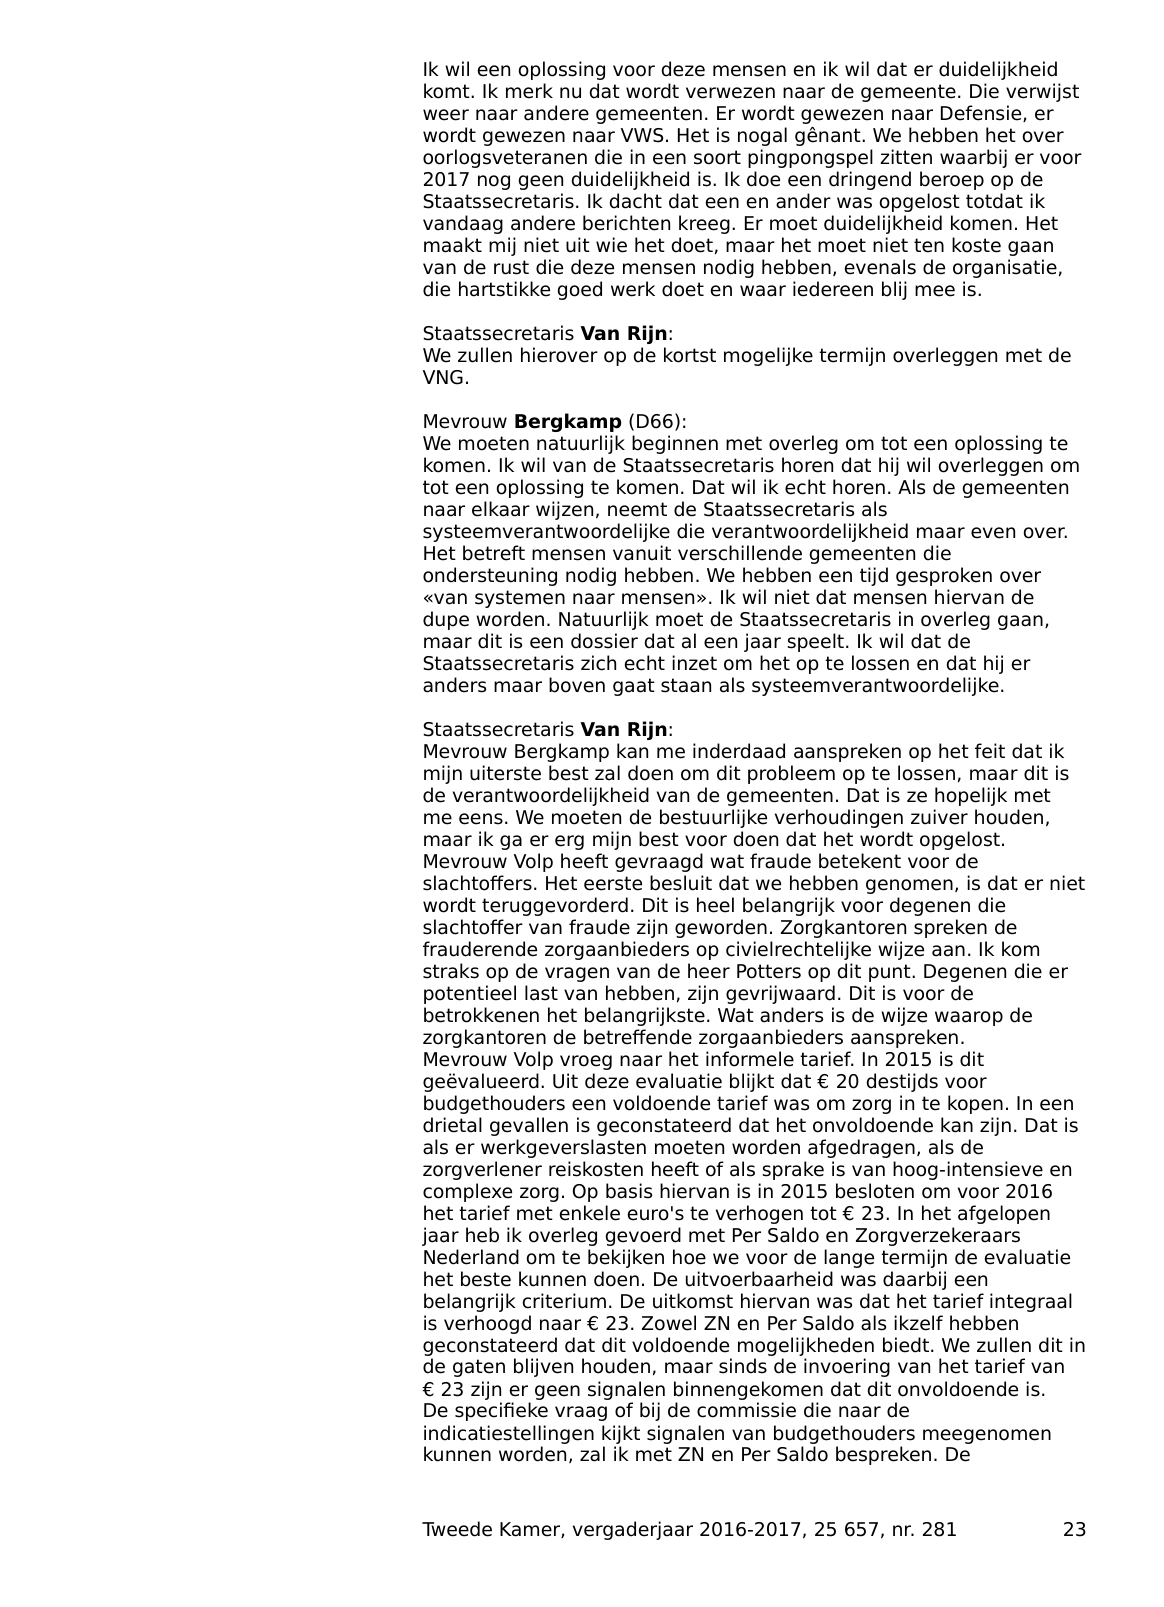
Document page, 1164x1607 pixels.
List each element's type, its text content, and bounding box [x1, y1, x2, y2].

text Mevrouw Bergkamp (D66): [422, 411, 1087, 433]
text We moeten natuurlijk beginnen met overleg om tot een oplossing te komen. Ik wil van de Staatssecretaris horen dat hij wil overleggen om tot een oplossing te komen. Dat wil ik echt horen. Als de gemeenten naar elkaar wijzen, neemt de Staatssecretaris als systeemverantwoordelijke die verantwoordelijkheid maar even over. Het betreft mensen vanuit verschillende gemeenten die ondersteuning nodig hebben. We hebben een tijd gesproken over «van systemen naar mensen». Ik wil niet dat mensen hiervan de dupe worden. Natuurlijk moet de Staatssecretaris in overleg gaan, maar dit is een dossier dat al een jaar speelt. Ik wil dat de Staatssecretaris zich echt inzet om het op te lossen en dat hij er anders maar boven gaat staan als systeemverantwoordelijke. [422, 433, 1087, 697]
text Staatssecretaris Van Rijn: [422, 719, 1087, 741]
text Mevrouw Volp vroeg naar het informele tarief. In 2015 is dit geëvalueerd. Uit deze evaluatie blijkt dat € 20 destijds voor budgethouders een voldoende tarief was om zorg in te kopen. In een drietal gevallen is geconstateerd dat het onvoldoende kan zijn. Dat is als er werkgeverslasten moeten worden afgedragen, als de zorgverlener reiskosten heeft of als sprake is van hoog-intensieve en complexe zorg. Op basis hiervan is in 2015 besloten om voor 2016 het tarief met enkele euro's te verhogen tot € 23. In het afgelopen jaar heb ik overleg gevoerd met Per Saldo en Zorgverzekeraars Nederland om te bekijken hoe we voor de lange termijn de evaluatie het beste kunnen doen. De uitvoerbaarheid was daarbij een belangrijk criterium. De uitkomst hiervan was dat het tarief integraal is verhoogd naar € 23. Zowel ZN en Per Saldo als ikzelf hebben geconstateerd dat dit voldoende mogelijkheden biedt. We zullen dit in de gaten blijven houden, maar sinds de invoering van het tarief van € 23 zijn er geen signalen binnengekomen dat dit onvoldoende is. [422, 1049, 1087, 1400]
text Ik wil een oplossing voor deze mensen en ik wil dat er duidelijkheid komt. Ik merk nu dat wordt verwezen naar de gemeente. Die verwijst weer naar andere gemeenten. Er wordt gewezen naar Defensie, er wordt gewezen naar VWS. Het is nogal gênant. We hebben het over oorlogsveteranen die in een soort pingpongspel zitten waarbij er voor 2017 nog geen duidelijkheid is. Ik doe een dringend beroep op de Staatssecretaris. Ik dacht dat een en ander was opgelost totdat ik vandaag andere berichten kreeg. Er moet duidelijkheid komen. Het maakt mij niet uit wie het doet, maar het moet niet ten koste gaan van de rust die deze mensen nodig hebben, evenals de organisatie, die hartstikke goed werk doet en waar iedereen blij mee is. [422, 59, 1087, 301]
text Mevrouw Volp heeft gevraagd wat fraude betekent voor de slachtoffers. Het eerste besluit dat we hebben genomen, is dat er niet wordt teruggevorderd. Dit is heel belangrijk voor degenen die slachtoffer van fraude zijn geworden. Zorgkantoren spreken de frauderende zorgaanbieders op civielrechtelijke wijze aan. Ik kom straks op de vragen van de heer Potters op dit punt. Degenen die er potentieel last van hebben, zijn gevrijwaard. Dit is voor de betrokkenen het belangrijkste. Wat anders is de wijze waarop de zorgkantoren de betreffende zorgaanbieders aanspreken. [422, 851, 1087, 1049]
text Staatssecretaris Van Rijn: [422, 323, 1087, 345]
text We zullen hierover op de kortst mogelijke termijn overleggen met de VNG. [422, 345, 1087, 389]
text Mevrouw Bergkamp kan me inderdaad aanspreken op het feit dat ik mijn uiterste best zal doen om dit probleem op te lossen, maar dit is de verantwoordelijkheid van de gemeenten. Dat is ze hopelijk met me eens. We moeten de bestuurlijke verhoudingen zuiver houden, maar ik ga er erg mijn best voor doen dat het wordt opgelost. [422, 741, 1087, 851]
text De specifieke vraag of bij de commissie die naar de indicatiestellingen kijkt signalen van budgethouders meegenomen kunnen worden, zal ik met ZN en Per Saldo bespreken. De [422, 1400, 1087, 1466]
